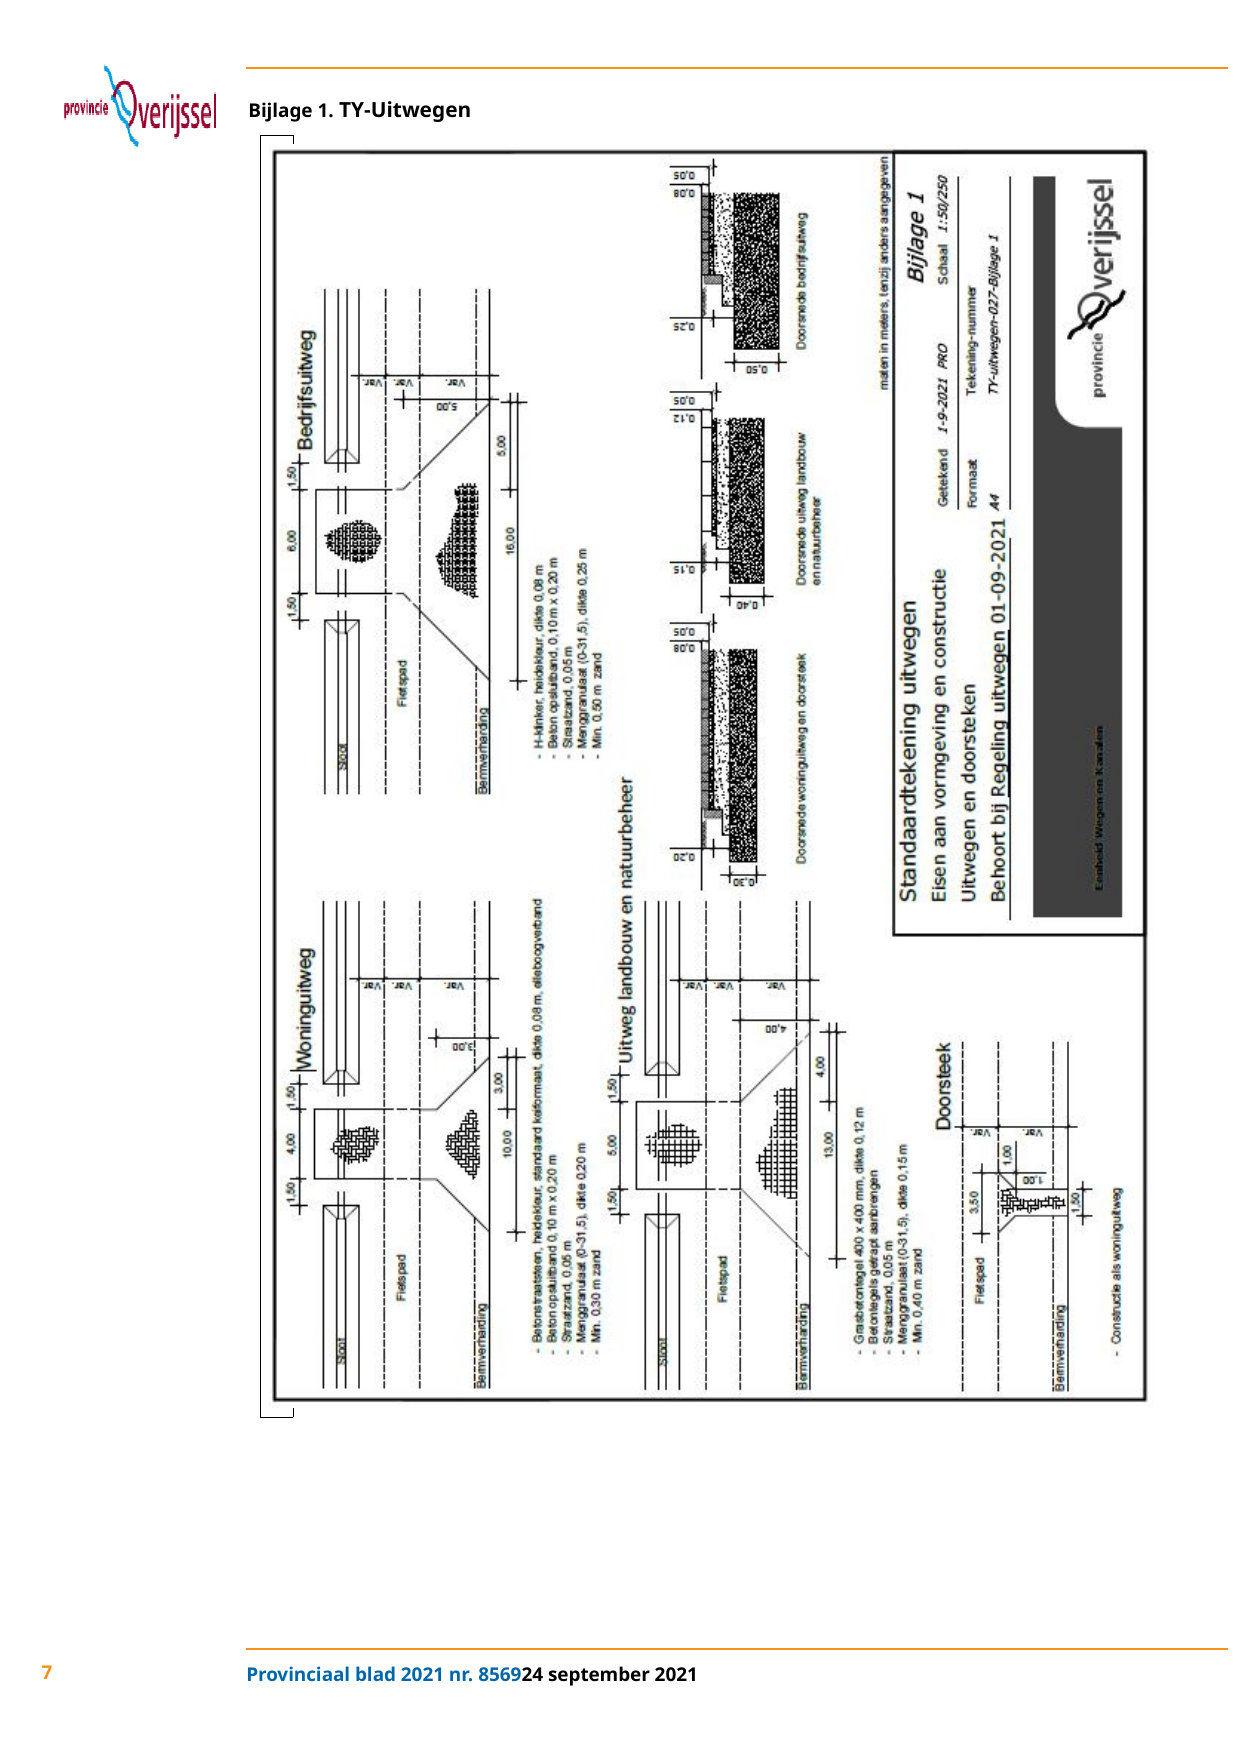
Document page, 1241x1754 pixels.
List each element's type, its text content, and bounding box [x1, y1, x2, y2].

picture [41, 47, 231, 172]
text Bijlage 1. TY-Uitwegen [248, 95, 1152, 123]
picture [268, 144, 1155, 1408]
